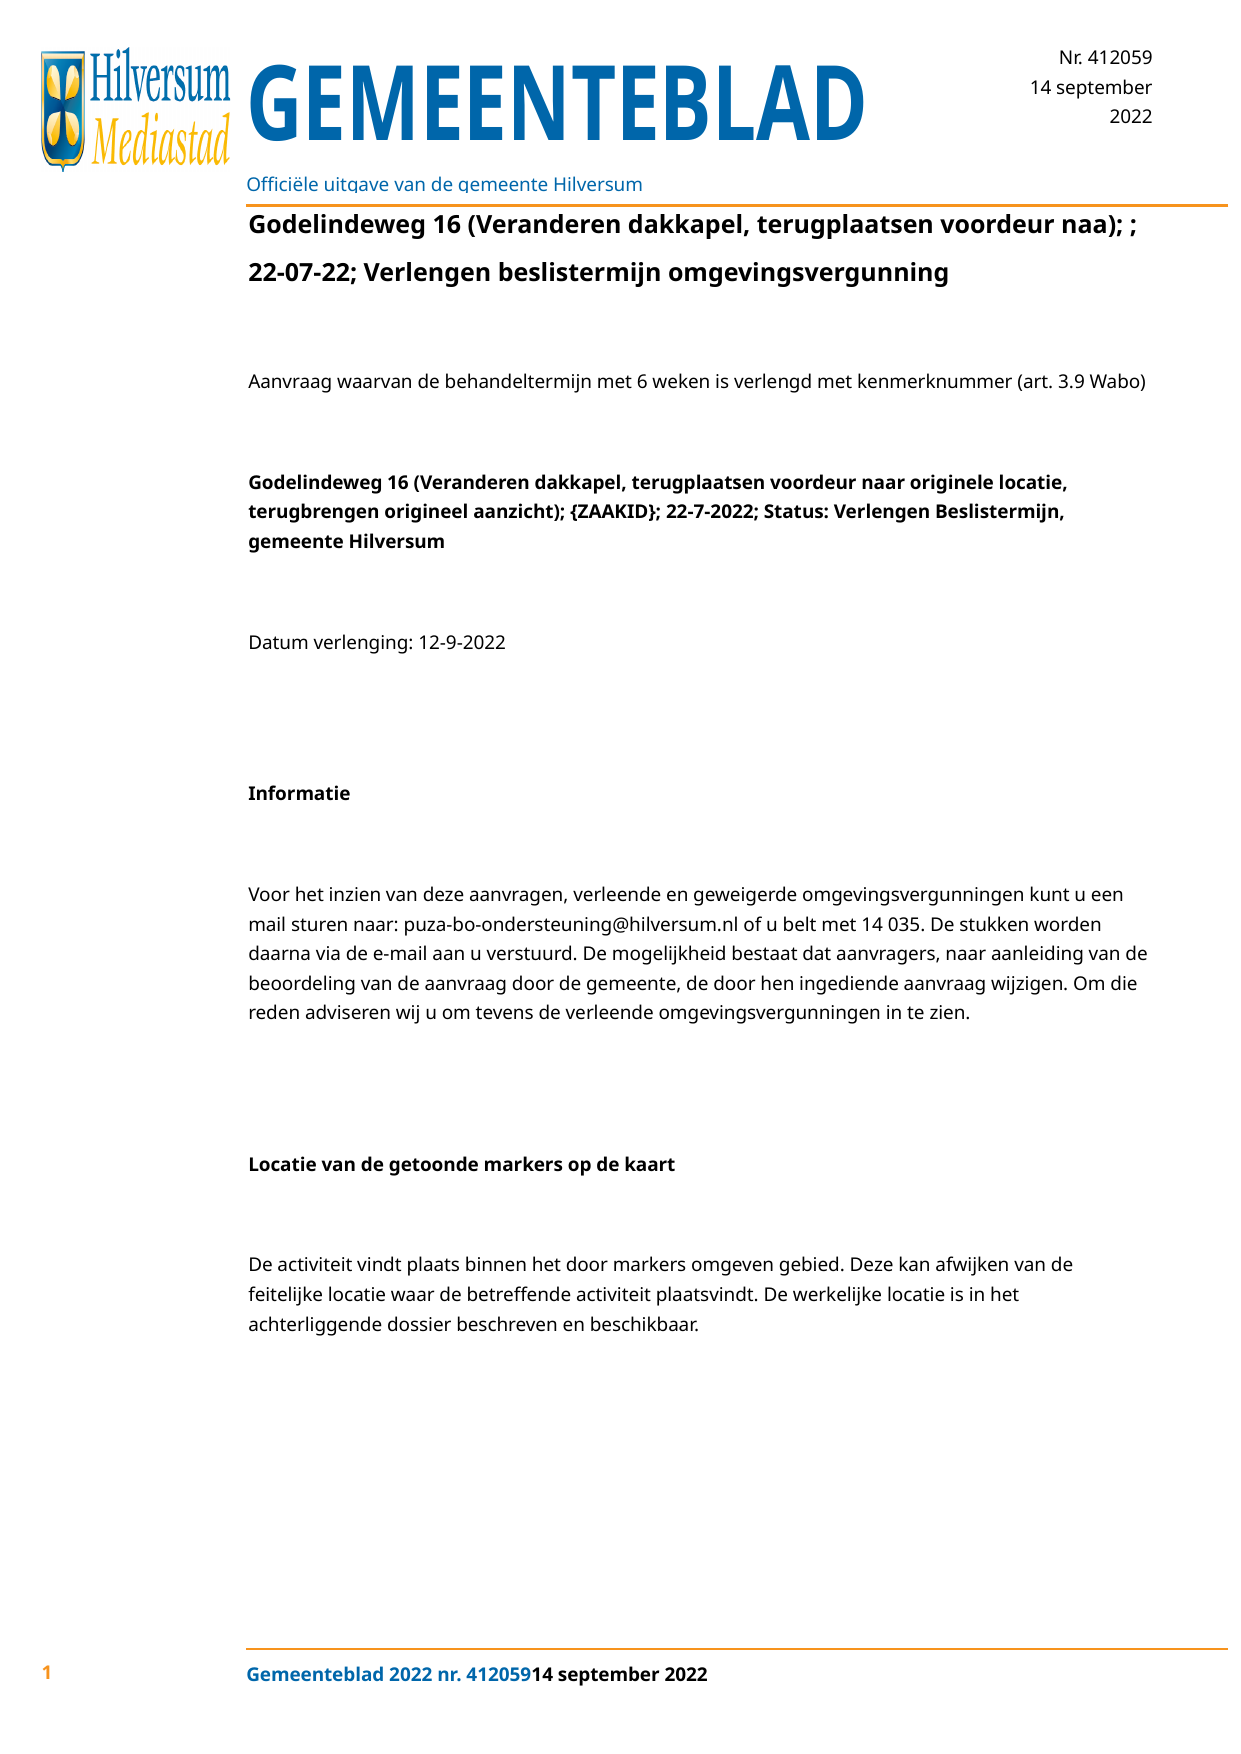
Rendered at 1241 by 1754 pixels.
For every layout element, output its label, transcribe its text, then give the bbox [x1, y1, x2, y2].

text Datum verlenging: 12-9-2022 [248, 629, 1152, 655]
text Locatie van de getoonde markers op de kaart [248, 1151, 1152, 1177]
text Godelindeweg 16 (Veranderen dakkapel, terugplaatsen voordeur naa); ; 22-07-22; Verlengen beslistermijn omgevingsvergunning [248, 207, 1152, 288]
text Aanvraag waarvan de behandeltermijn met 6 weken is verlengd met kenmerknummer (art. 3.9 Wabo) [248, 368, 1152, 394]
text De activiteit vindt plaats binnen het door markers omgeven gebied. Deze kan afwijken van de feitelijke locatie waar de betreffende activiteit plaatsvindt. De werkelijke locatie is in het achterliggende dossier beschreven en beschikbaar. [248, 1252, 1152, 1337]
picture [41, 47, 231, 172]
text Voor het inzien van deze aanvragen, verleende en geweigerde omgevingsvergunningen kunt u een mail sturen naar: puza-bo-ondersteuning@hilversum.nl of u belt met 14 035. De stukken worden daarna via de e-mail aan u verstuurd. De mogelijkheid bestaat dat aanvragers, naar aanleiding van de beoordeling van de aanvraag door de gemeente, de door hen ingediende aanvraag wijzigen. Om die reden adviseren wij u om tevens de verleende omgevingsvergunningen in te zien. [248, 881, 1152, 1025]
text Godelindeweg 16 (Veranderen dakkapel, terugplaatsen voordeur naar originele locatie, terugbrengen origineel aanzicht); {ZAAKID}; 22-7-2022; Status: Verlengen Beslistermijn, gemeente Hilversum [248, 469, 1152, 554]
text Informatie [248, 780, 1152, 806]
